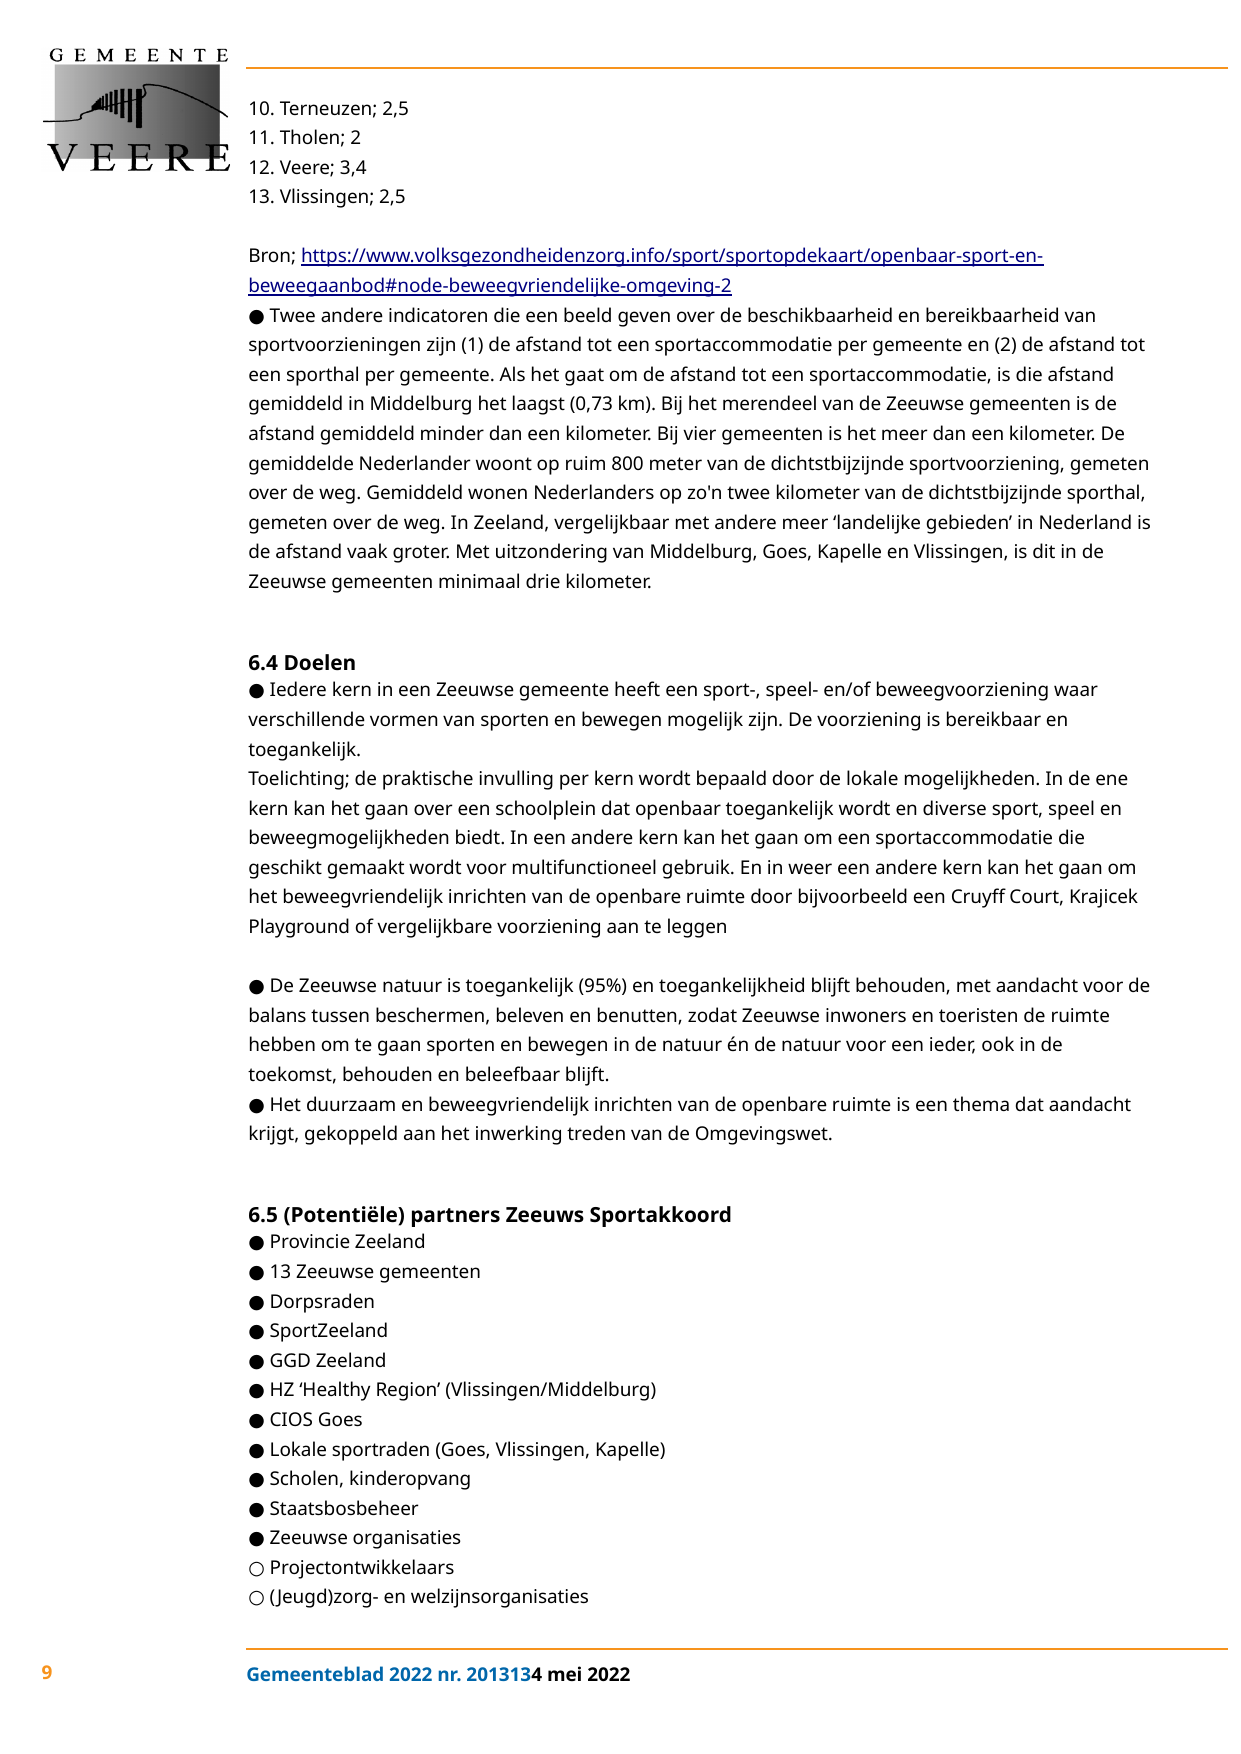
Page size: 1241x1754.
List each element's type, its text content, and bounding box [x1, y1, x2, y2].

text ● Provincie Zeeland [248, 1229, 1152, 1254]
text ○ (Jeugd)zorg- en welzijnsorganisaties [248, 1584, 1152, 1609]
text ● CIOS Goes [248, 1406, 1152, 1432]
text 11. Tholen; 2 [248, 124, 1152, 150]
text Toelichting; de praktische invulling per kern wordt bepaald door de lokale mogelijkheden. In de ene kern kan het gaan over een schoolplein dat openbaar toegankelijk wordt en diverse sport, speel en beweegmogelijkheden biedt. In een andere kern kan het gaan om een sportaccommodatie die geschikt gemaakt wordt voor multifunctioneel gebruik. En in weer een andere kern kan het gaan om het beweegvriendelijk inrichten van de openbare ruimte door bijvoorbeeld een Cruyff Court, Krajicek Playground of vergelijkbare voorziening aan te leggen [248, 765, 1152, 939]
text ● Dorpsraden [248, 1288, 1152, 1314]
text 12. Veere; 3,4 [248, 154, 1152, 180]
text ● SportZeeland [248, 1317, 1152, 1343]
text ○ Projectontwikkelaars [248, 1554, 1152, 1580]
text ● Staatsbosbeheer [248, 1495, 1152, 1521]
text 10. Terneuzen; 2,5 [248, 95, 1152, 121]
text ● HZ ‘Healthy Region’ (Vlissingen/Middelburg) [248, 1377, 1152, 1402]
text Bron; https://www.volksgezondheidenzorg.info/sport/sportopdekaart/openbaar-sport-en-beweegaanbod#node-beweegvriendelijke-omgeving-2 [248, 243, 1152, 298]
text 6.4 Doelen [248, 648, 1152, 677]
picture [41, 47, 231, 172]
text ● Zeeuwse organisaties [248, 1524, 1152, 1550]
text ● De Zeeuwse natuur is toegankelijk (95%) en toegankelijkheid blijft behouden, met aandacht voor de balans tussen beschermen, beleven en benutten, zodat Zeeuwse inwoners en toeristen de ruimte hebben om te gaan sporten en bewegen in de natuur én de natuur voor een ieder, ook in de toekomst, behouden en beleefbaar blijft. [248, 972, 1152, 1087]
text ● Scholen, kinderopvang [248, 1465, 1152, 1491]
text ● Het duurzaam en beweegvriendelijk inrichten van de openbare ruimte is een thema dat aandacht krijgt, gekoppeld aan het inwerking treden van de Omgevingswet. [248, 1091, 1152, 1146]
text ● Iedere kern in een Zeeuwse gemeente heeft een sport-, speel- en/of beweegvoorziening waar verschillende vormen van sporten en bewegen mogelijk zijn. De voorziening is bereikbaar en toegankelijk. [248, 677, 1152, 761]
text 13. Vlissingen; 2,5 [248, 183, 1152, 209]
text ● Lokale sportraden (Goes, Vlissingen, Kapelle) [248, 1436, 1152, 1462]
text ● Twee andere indicatoren die een beeld geven over de beschikbaarheid en bereikbaarheid van sportvoorzieningen zijn (1) de afstand tot een sportaccommodatie per gemeente en (2) de afstand tot een sporthal per gemeente. Als het gaat om de afstand tot een sportaccommodatie, is die afstand gemiddeld in Middelburg het laagst (0,73 km). Bij het merendeel van de Zeeuwse gemeenten is de afstand gemiddeld minder dan een kilometer. Bij vier gemeenten is het meer dan een kilometer. De gemiddelde Nederlander woont op ruim 800 meter van de dichtstbijzijnde sportvoorziening, gemeten over de weg. Gemiddeld wonen Nederlanders op zo'n twee kilometer van de dichtstbijzijnde sporthal, gemeten over de weg. In Zeeland, vergelijkbaar met andere meer ‘landelijke gebieden’ in Nederland is de afstand vaak groter. Met uitzondering van Middelburg, Goes, Kapelle en Vlissingen, is dit in de Zeeuwse gemeenten minimaal drie kilometer. [248, 302, 1152, 594]
text ● GGD Zeeland [248, 1347, 1152, 1373]
text 6.5 (Potentiële) partners Zeeuws Sportakkoord [248, 1200, 1152, 1229]
text ● 13 Zeeuwse gemeenten [248, 1258, 1152, 1284]
